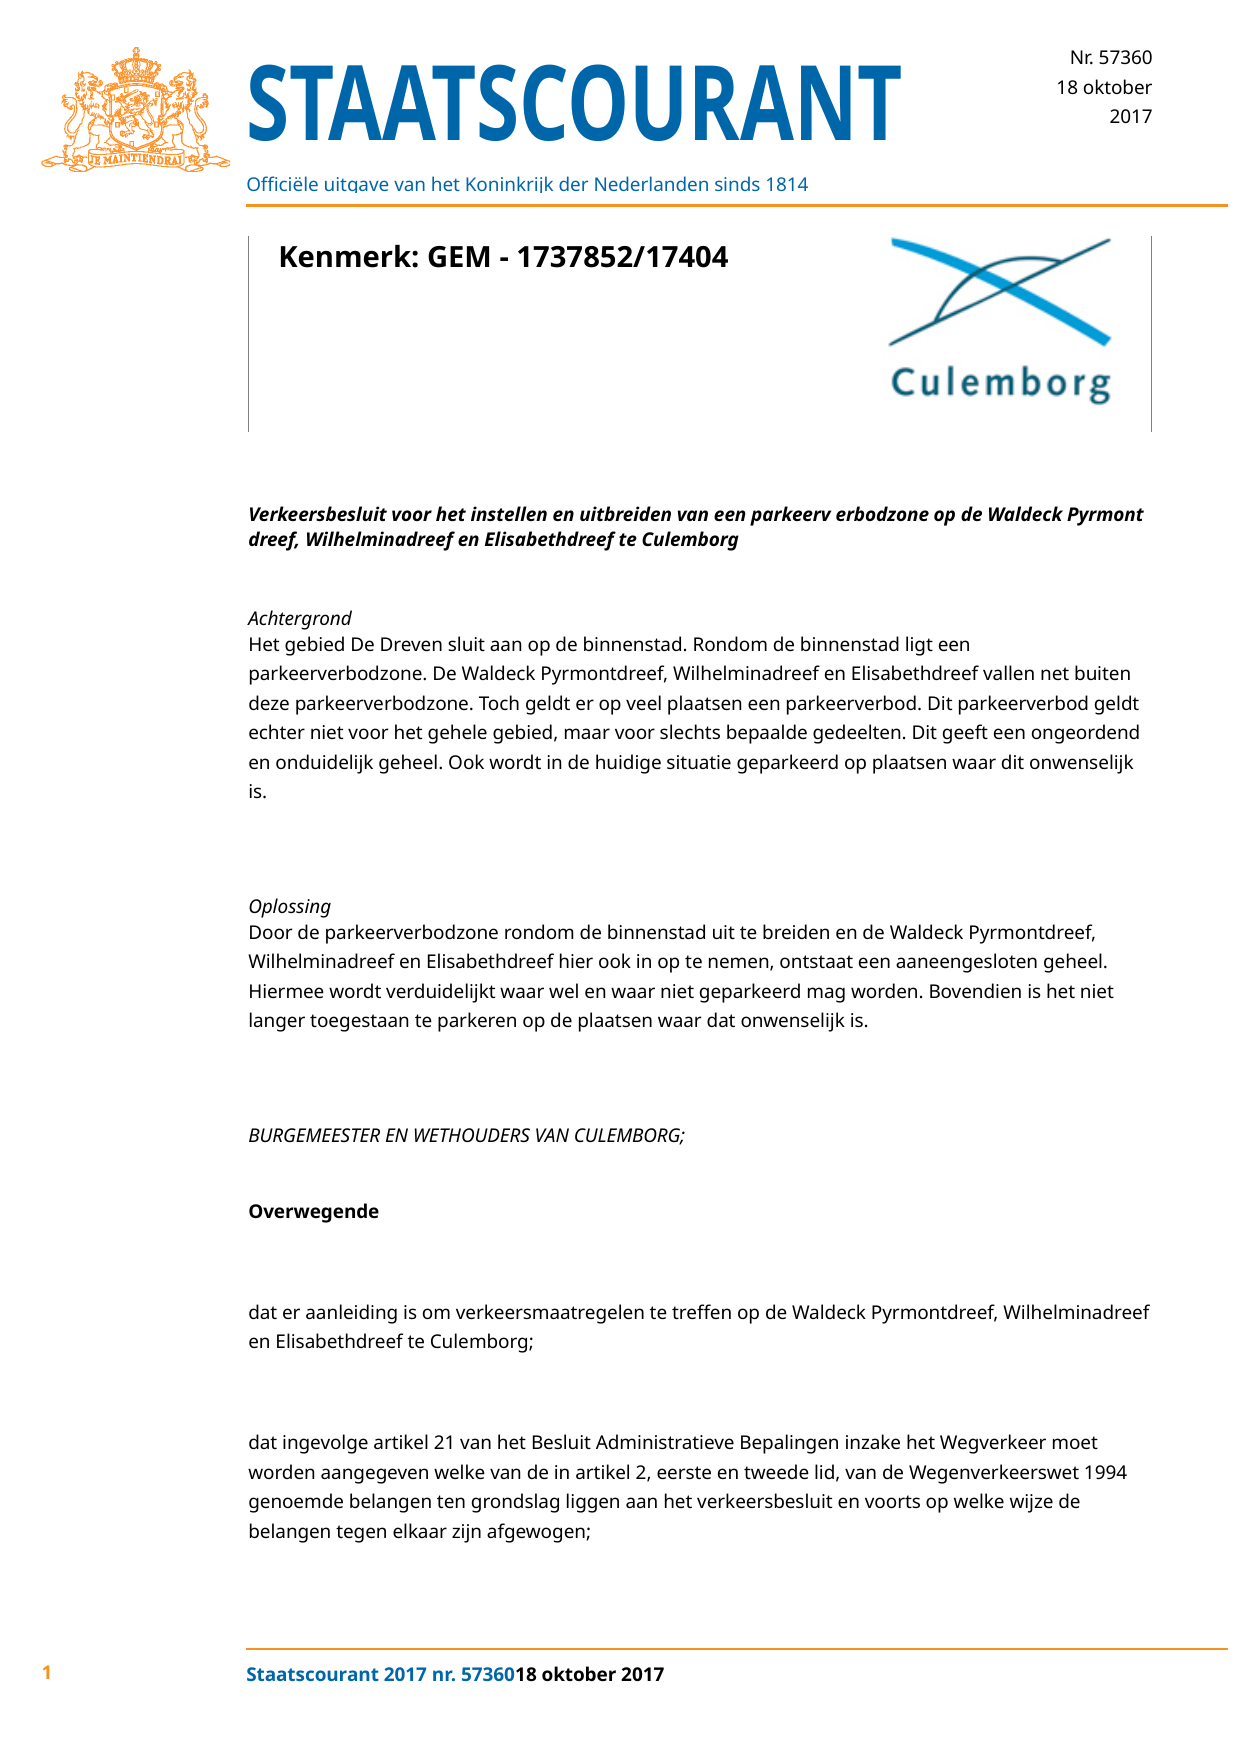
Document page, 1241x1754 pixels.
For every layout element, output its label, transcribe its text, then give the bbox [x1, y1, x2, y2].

picture [41, 47, 231, 172]
text Achtergrond [248, 605, 1152, 631]
table_header Kenmerk: GEM - 1737852/17404 [249, 236, 850, 432]
text Overwegende [248, 1198, 1152, 1224]
text Verkeersbesluit voor het instellen en uitbreiden van een parkeerv erbodzone op de Waldeck Pyrmont dreef, Wilhelminadreef en Elisabethdreef te Culemborg [248, 501, 1152, 552]
picture [882, 236, 1119, 407]
table_header [850, 236, 1151, 432]
text Het gebied De Dreven sluit aan op de binnenstad. Rondom de binnenstad ligt een parkeerverbodzone. De Waldeck Pyrmontdreef, Wilhelminadreef en Elisabethdreef vallen net buiten deze parkeerverbodzone. Toch geldt er op veel plaatsen een parkeerverbod. Dit parkeerverbod geldt echter niet voor het gehele gebied, maar voor slechts bepaalde gedeelten. Dit geeft een ongeordend en onduidelijk geheel. Ook wordt in de huidige situatie geparkeerd op plaatsen waar dit onwenselijk is. [248, 631, 1152, 804]
text dat ingevolge artikel 21 van het Besluit Administratieve Bepalingen inzake het Wegverkeer moet worden aangegeven welke van de in artikel 2, eerste en tweede lid, van de Wegenverkeerswet 1994 genoemde belangen ten grondslag liggen aan het verkeersbesluit en voorts op welke wijze de belangen tegen elkaar zijn afgewogen; [248, 1429, 1152, 1544]
text Oplossing [248, 893, 1152, 919]
text dat er aanleiding is om verkeersmaatregelen te treffen op de Waldeck Pyrmontdreef, Wilhelminadreef en Elisabethdreef te Culemborg; [248, 1299, 1152, 1354]
text Door de parkeerverbodzone rondom de binnenstad uit te breiden en de Waldeck Pyrmontdreef, Wilhelminadreef en Elisabethdreef hier ook in op te nemen, ontstaat een aaneengesloten geheel. Hiermee wordt verduidelijkt waar wel en waar niet geparkeerd mag worden. Bovendien is het niet langer toegestaan te parkeren op de plaatsen waar dat onwenselijk is. [248, 919, 1152, 1033]
text BURGEMEESTER EN WETHOUDERS VAN CULEMBORG; [248, 1122, 1152, 1148]
